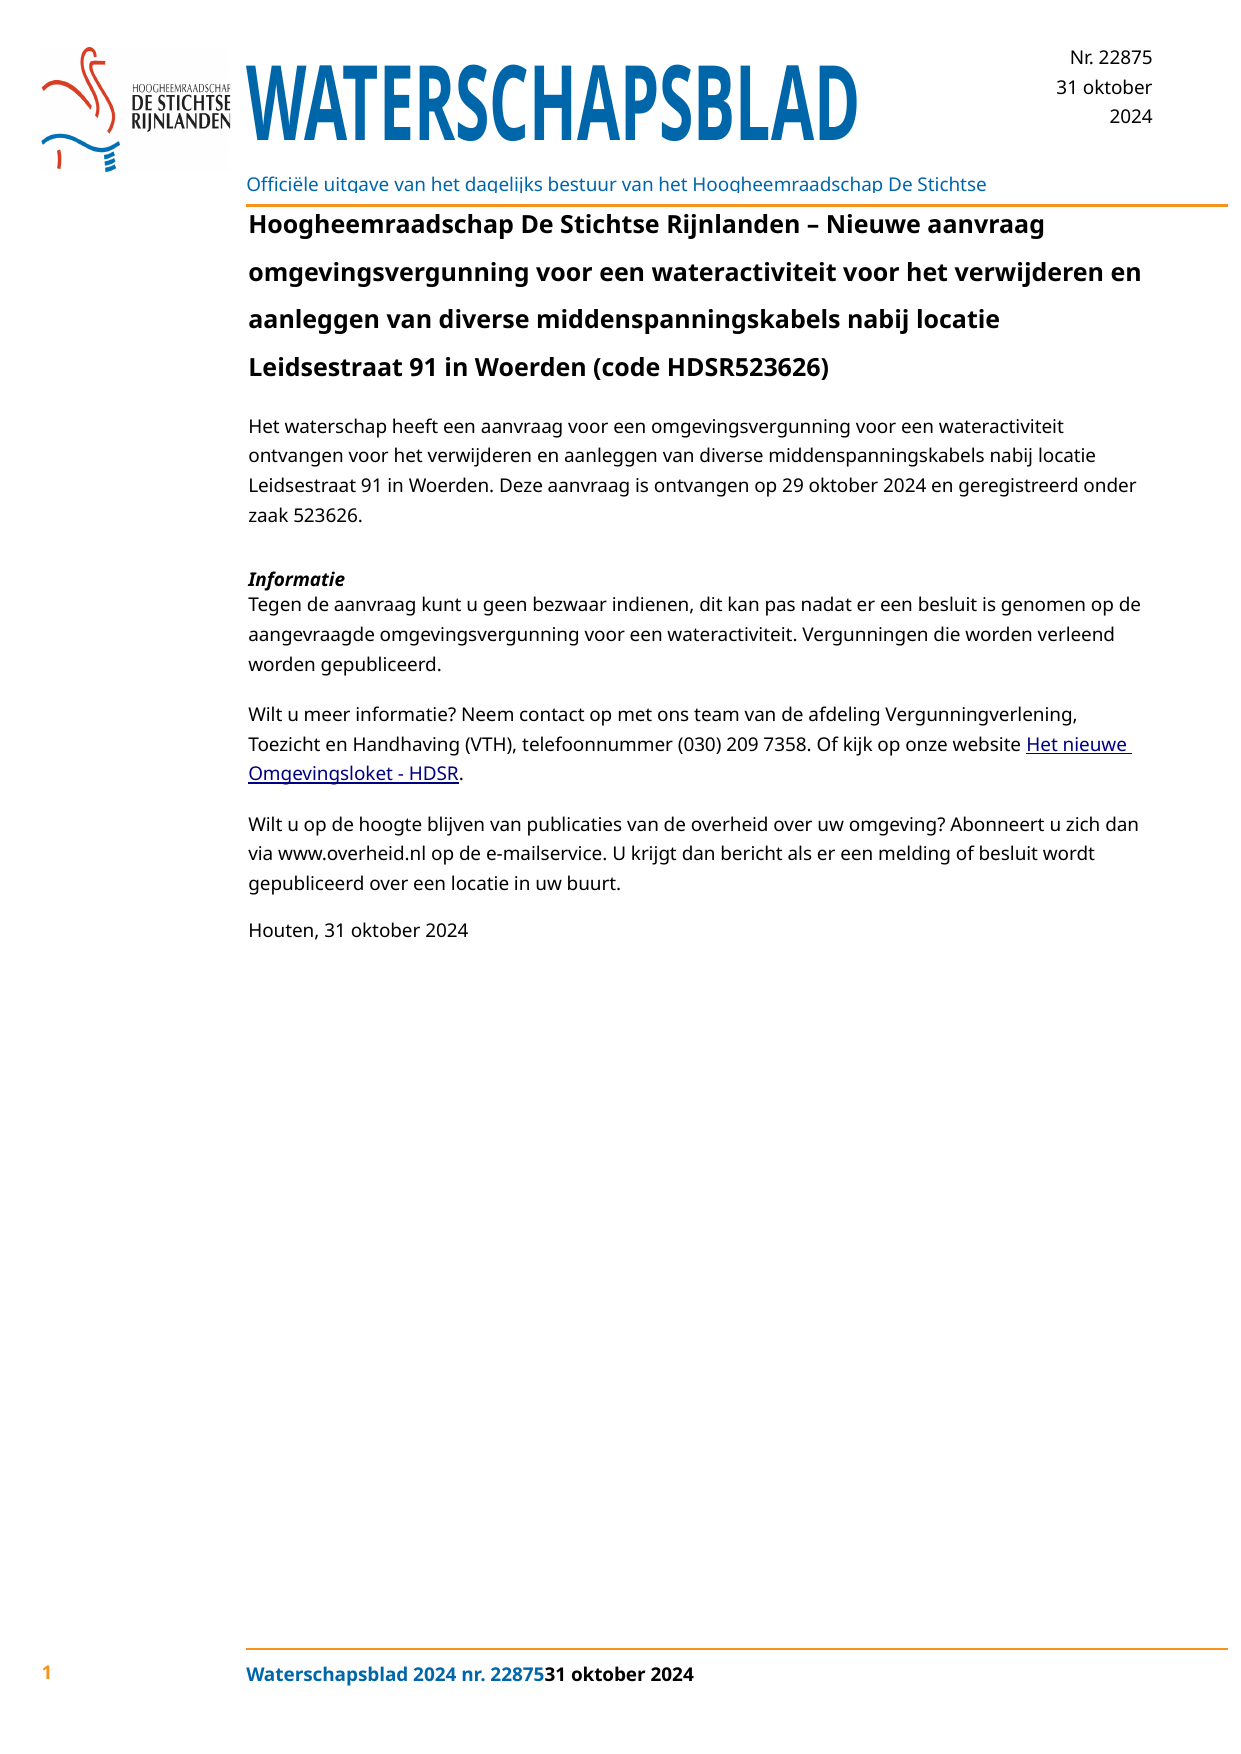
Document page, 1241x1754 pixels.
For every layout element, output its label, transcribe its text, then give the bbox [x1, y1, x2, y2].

text Tegen de aanvraag kunt u geen bezwaar indienen, dit kan pas nadat er een besluit is genomen op de aangevraagde omgevingsvergunning voor een wateractiviteit. Vergunningen die worden verleend worden gepubliceerd. [248, 592, 1152, 676]
picture [41, 47, 231, 172]
text Wilt u op de hoogte blijven van publicaties van de overheid over uw omgeving? Abonneert u zich dan via www.overheid.nl op de e-mailservice. U krijgt dan bericht als er een melding of besluit wordt gepubliceerd over een locatie in uw buurt. [248, 811, 1152, 896]
text Houten, 31 oktober 2024 [248, 918, 1152, 943]
text Het waterschap heeft een aanvraag voor een omgevingsvergunning voor een wateractiviteit ontvangen voor het verwijderen en aanleggen van diverse middenspanningskabels nabij locatie Leidsestraat 91 in Woerden. Deze aanvraag is ontvangen op 29 oktober 2024 en geregistreerd onder zaak 523626. [248, 413, 1152, 528]
text Wilt u meer informatie? Neem contact op met ons team van de afdeling Vergunningverlening, Toezicht en Handhaving (VTH), telefoonnummer (030) 209 7358. Of kijk op onze website Het nieuwe Omgevingsloket - HDSR. [248, 701, 1152, 786]
text Hoogheemraadschap De Stichtse Rijnlanden – Nieuwe aanvraag omgevingsvergunning voor een wateractiviteit voor het verwijderen en aanleggen van diverse middenspanningskabels nabij locatie Leidsestraat 91 in Woerden (code HDSR523626) [248, 207, 1152, 384]
text Informatie [248, 566, 1152, 592]
